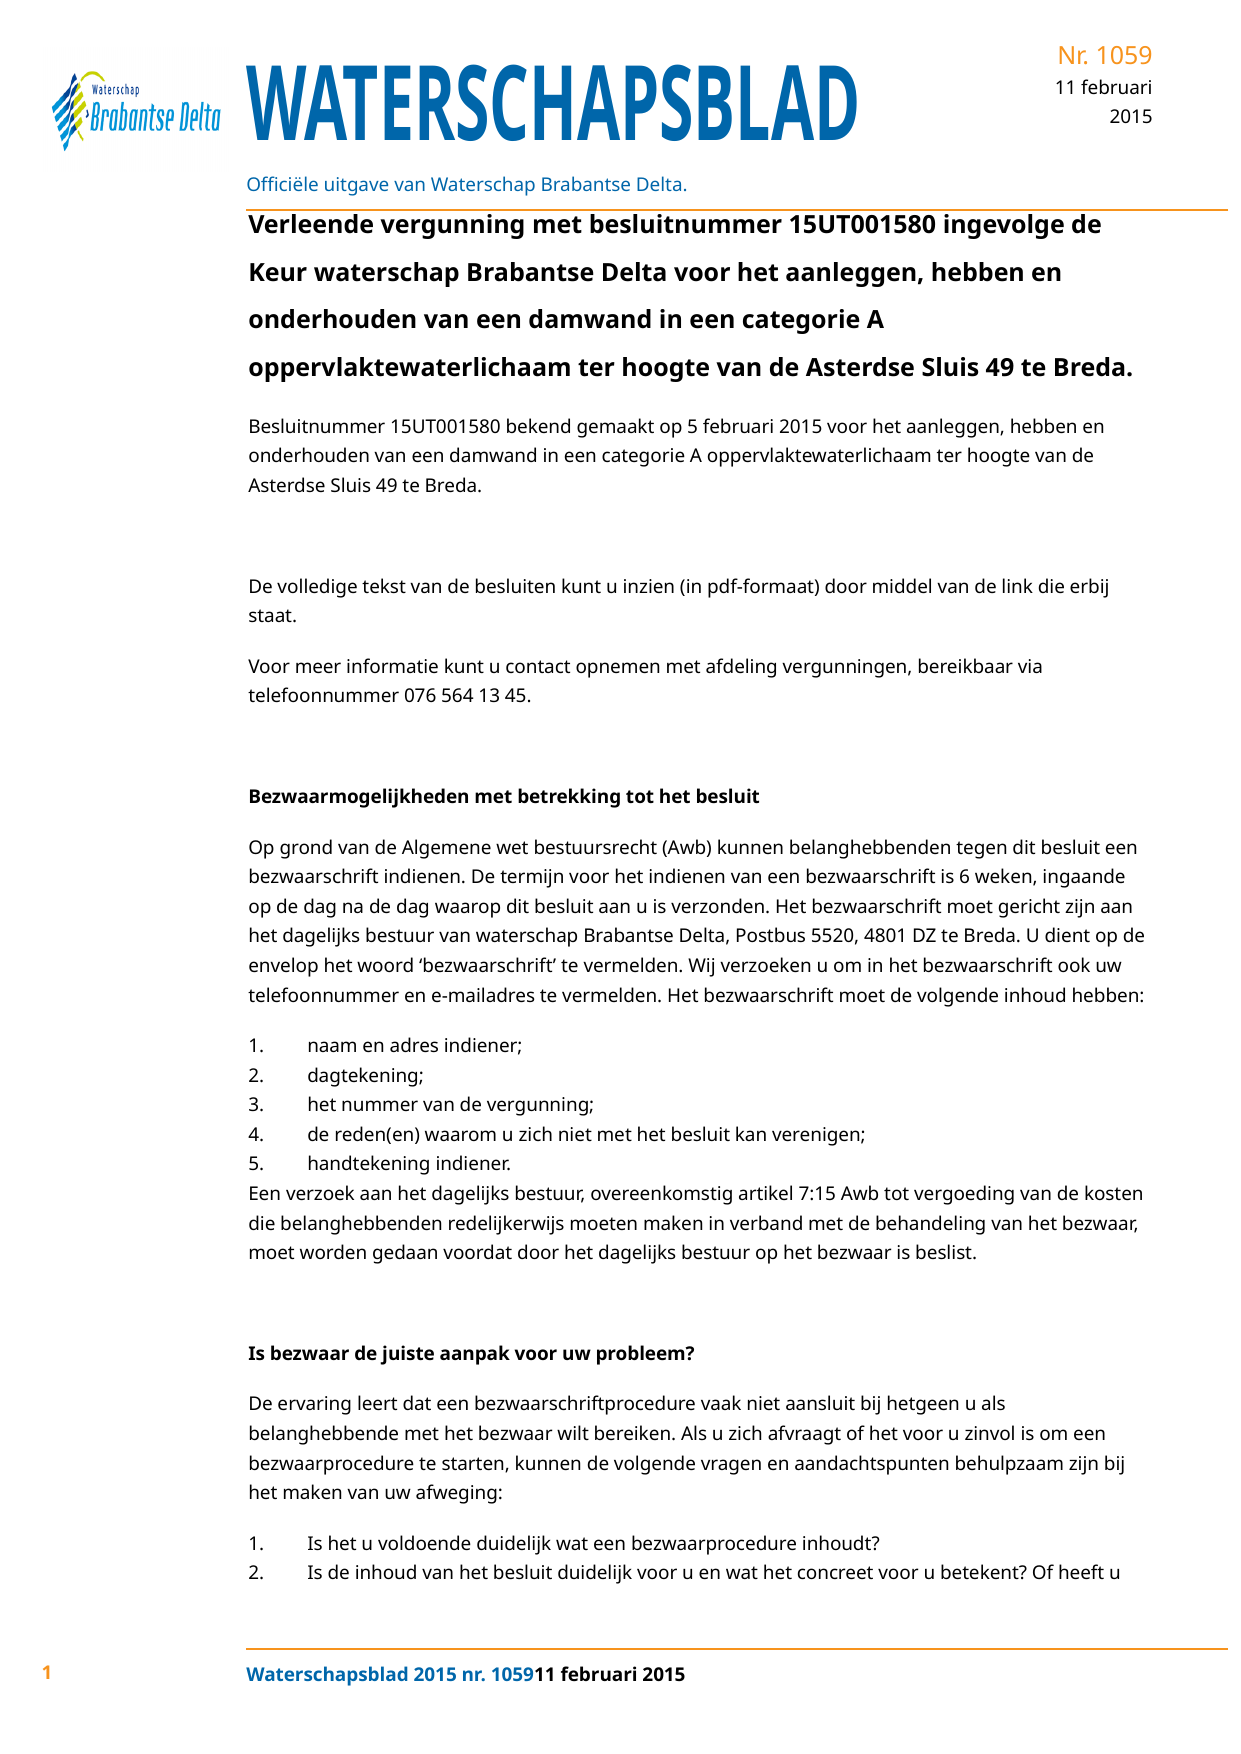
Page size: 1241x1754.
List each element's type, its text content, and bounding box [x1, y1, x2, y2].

list dagtekening; [248, 1062, 1152, 1088]
text Bezwaarmogelijkheden met betrekking tot het besluit [248, 783, 1152, 809]
text Verleende vergunning met besluitnummer 15UT001580 ingevolge de Keur waterschap Brabantse Delta voor het aanleggen, hebben en onderhouden van een damwand in een categorie A oppervlaktewaterlichaam ter hoogte van de Asterdse Sluis 49 te Breda. [248, 211, 1152, 384]
text Voor meer informatie kunt u contact opnemen met afdeling vergunningen, bereikbaar via telefoonnummer 076 564 13 45. [248, 653, 1152, 708]
text Is bezwaar de juiste aanpak voor uw probleem? [248, 1340, 1152, 1366]
list handtekening indiener. [248, 1151, 1152, 1176]
list Is het u voldoende duidelijk wat een bezwaarprocedure inhoudt? [248, 1530, 1152, 1556]
text De ervaring leert dat een bezwaarschriftprocedure vaak niet aansluit bij hetgeen u als belanghebbende met het bezwaar wilt bereiken. Als u zich afvraagt of het voor u zinvol is om een bezwaarprocedure te starten, kunnen de volgende vragen en aandachtspunten behulpzaam zijn bij het maken van uw afweging: [248, 1391, 1152, 1505]
text Een verzoek aan het dagelijks bestuur, overeenkomstig artikel 7:15 Awb tot vergoeding van de kosten die belanghebbenden redelijkerwijs moeten maken in verband met de behandeling van het bezwaar, moet worden gedaan voordat door het dagelijks bestuur op het bezwaar is beslist. [248, 1180, 1152, 1265]
picture [41, 47, 231, 172]
list het nummer van de vergunning; [248, 1091, 1152, 1117]
text Besluitnummer 15UT001580 bekend gemaakt op 5 februari 2015 voor het aanleggen, hebben en onderhouden van een damwand in een categorie A oppervlaktewaterlichaam ter hoogte van de Asterdse Sluis 49 te Breda. [248, 413, 1152, 498]
list de reden(en) waarom u zich niet met het besluit kan verenigen; [248, 1121, 1152, 1147]
text De volledige tekst van de besluiten kunt u inzien (in pdf-formaat) door middel van de link die erbij staat. [248, 573, 1152, 628]
list Is de inhoud van het besluit duidelijk voor u en wat het concreet voor u betekent? Of heeft u [248, 1559, 1152, 1585]
list naam en adres indiener; [248, 1032, 1152, 1058]
text Op grond van de Algemene wet bestuursrecht (Awb) kunnen belanghebbenden tegen dit besluit een bezwaarschrift indienen. De termijn voor het indienen van een bezwaarschrift is 6 weken, ingaande op de dag na de dag waarop dit besluit aan u is verzonden. Het bezwaarschrift moet gericht zijn aan het dagelijks bestuur van waterschap Brabantse Delta, Postbus 5520, 4801 DZ te Breda. U dient op de envelop het woord ‘bezwaarschrift’ te vermelden. Wij verzoeken u om in het bezwaarschrift ook uw telefoonnummer en e‑mailadres te vermelden. Het bezwaarschrift moet de volgende inhoud hebben: [248, 834, 1152, 1008]
